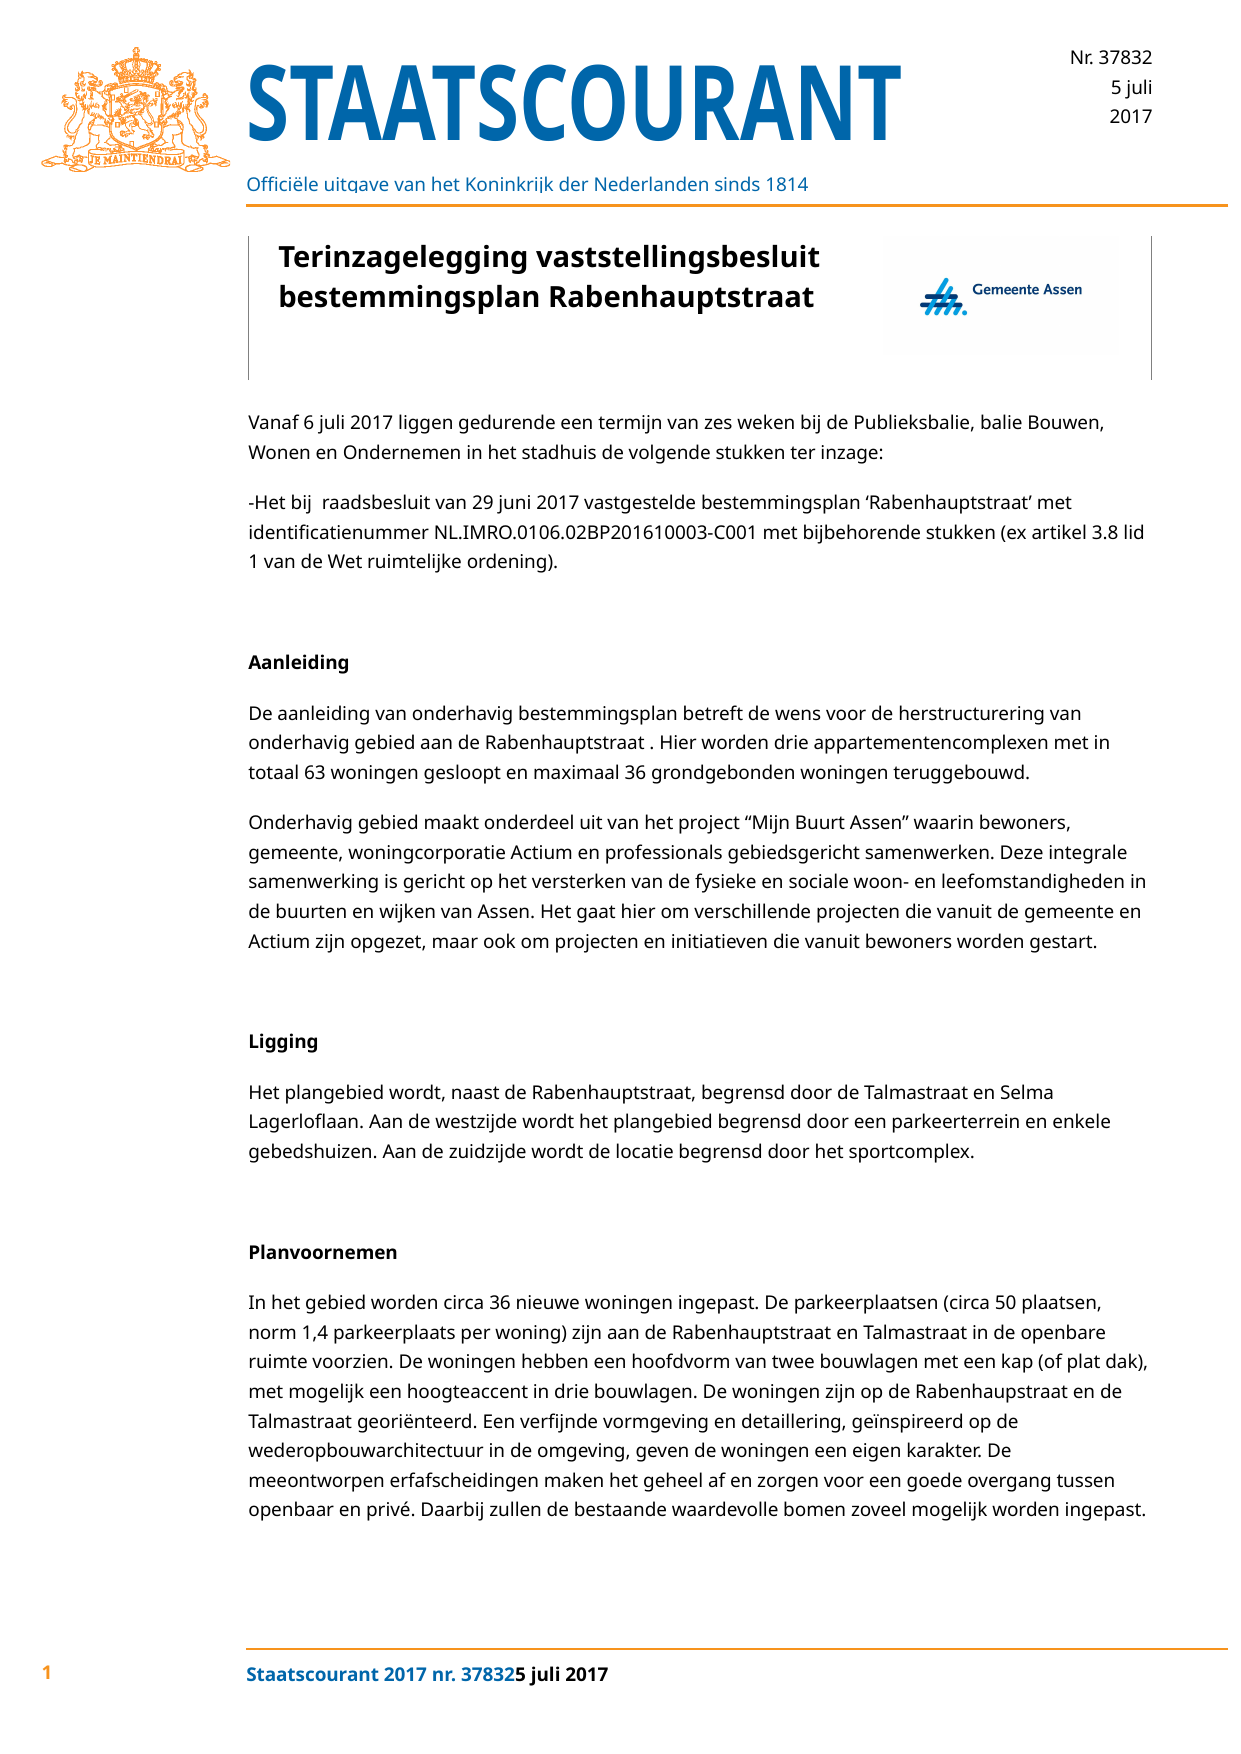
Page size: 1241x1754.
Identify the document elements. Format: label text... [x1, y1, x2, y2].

text Planvoornemen [248, 1239, 1152, 1265]
text De aanleiding van onderhavig bestemmingsplan betreft de wens voor de herstructurering van onderhavig gebied aan de Rabenhauptstraat . Hier worden drie appartementencomplexen met in totaal 63 woningen gesloopt en maximaal 36 grondgebonden woningen teruggebouwd. [248, 700, 1152, 785]
text Onderhavig gebied maakt onderdeel uit van het project “Mijn Buurt Assen” waarin bewoners, gemeente, woningcorporatie Actium en professionals gebiedsgericht samenwerken. Deze integrale samenwerking is gericht op het versterken van de fysieke en sociale woon- en leefomstandigheden in de buurten en wijken van Assen. Het gaat hier om verschillende projecten die vanuit de gemeente en Actium zijn opgezet, maar ook om projecten en initiatieven die vanuit bewoners worden gestart. [248, 809, 1152, 954]
text -Het bij raadsbesluit van 29 juni 2017 vastgestelde bestemmingsplan ‘Rabenhauptstraat’ met identificatienummer NL.IMRO.0106.02BP201610003-C001 met bijbehorende stukken (ex artikel 3.8 lid 1 van de Wet ruimtelijke ordening). [248, 489, 1152, 574]
text Aanleiding [248, 649, 1152, 675]
picture [882, 236, 1119, 355]
text Vanaf 6 juli 2017 liggen gedurende een termijn van zes weken bij de Publieksbalie, balie Bouwen, Wonen en Ondernemen in het stadhuis de volgende stukken ter inzage: [248, 409, 1152, 465]
text In het gebied worden circa 36 nieuwe woningen ingepast. De parkeerplaatsen (circa 50 plaatsen, norm 1,4 parkeerplaats per woning) zijn aan de Rabenhauptstraat en Talmastraat in de openbare ruimte voorzien. De woningen hebben een hoofdvorm van twee bouwlagen met een kap (of plat dak), met mogelijk een hoogteaccent in drie bouwlagen. De woningen zijn op de Rabenhaupstraat en de Talmastraat georiënteerd. Een verfijnde vormgeving en detaillering, geïnspireerd op de wederopbouwarchitectuur in de omgeving, geven de woningen een eigen karakter. De meeontworpen erfafscheidingen maken het geheel af en zorgen voor een goede overgang tussen openbaar en privé. Daarbij zullen de bestaande waardevolle bomen zoveel mogelijk worden ingepast. [248, 1289, 1152, 1522]
table_header Terinzagelegging vaststellingsbesluit bestemmingsplan Rabenhauptstraat [249, 236, 850, 380]
text Ligging [248, 1029, 1152, 1054]
picture [41, 47, 231, 172]
text Het plangebied wordt, naast de Rabenhauptstraat, begrensd door de Talmastraat en Selma Lagerloflaan. Aan de westzijde wordt het plangebied begrensd door een parkeerterrein en enkele gebedshuizen. Aan de zuidzijde wordt de locatie begrensd door het sportcomplex. [248, 1079, 1152, 1164]
table_header [850, 236, 1151, 380]
